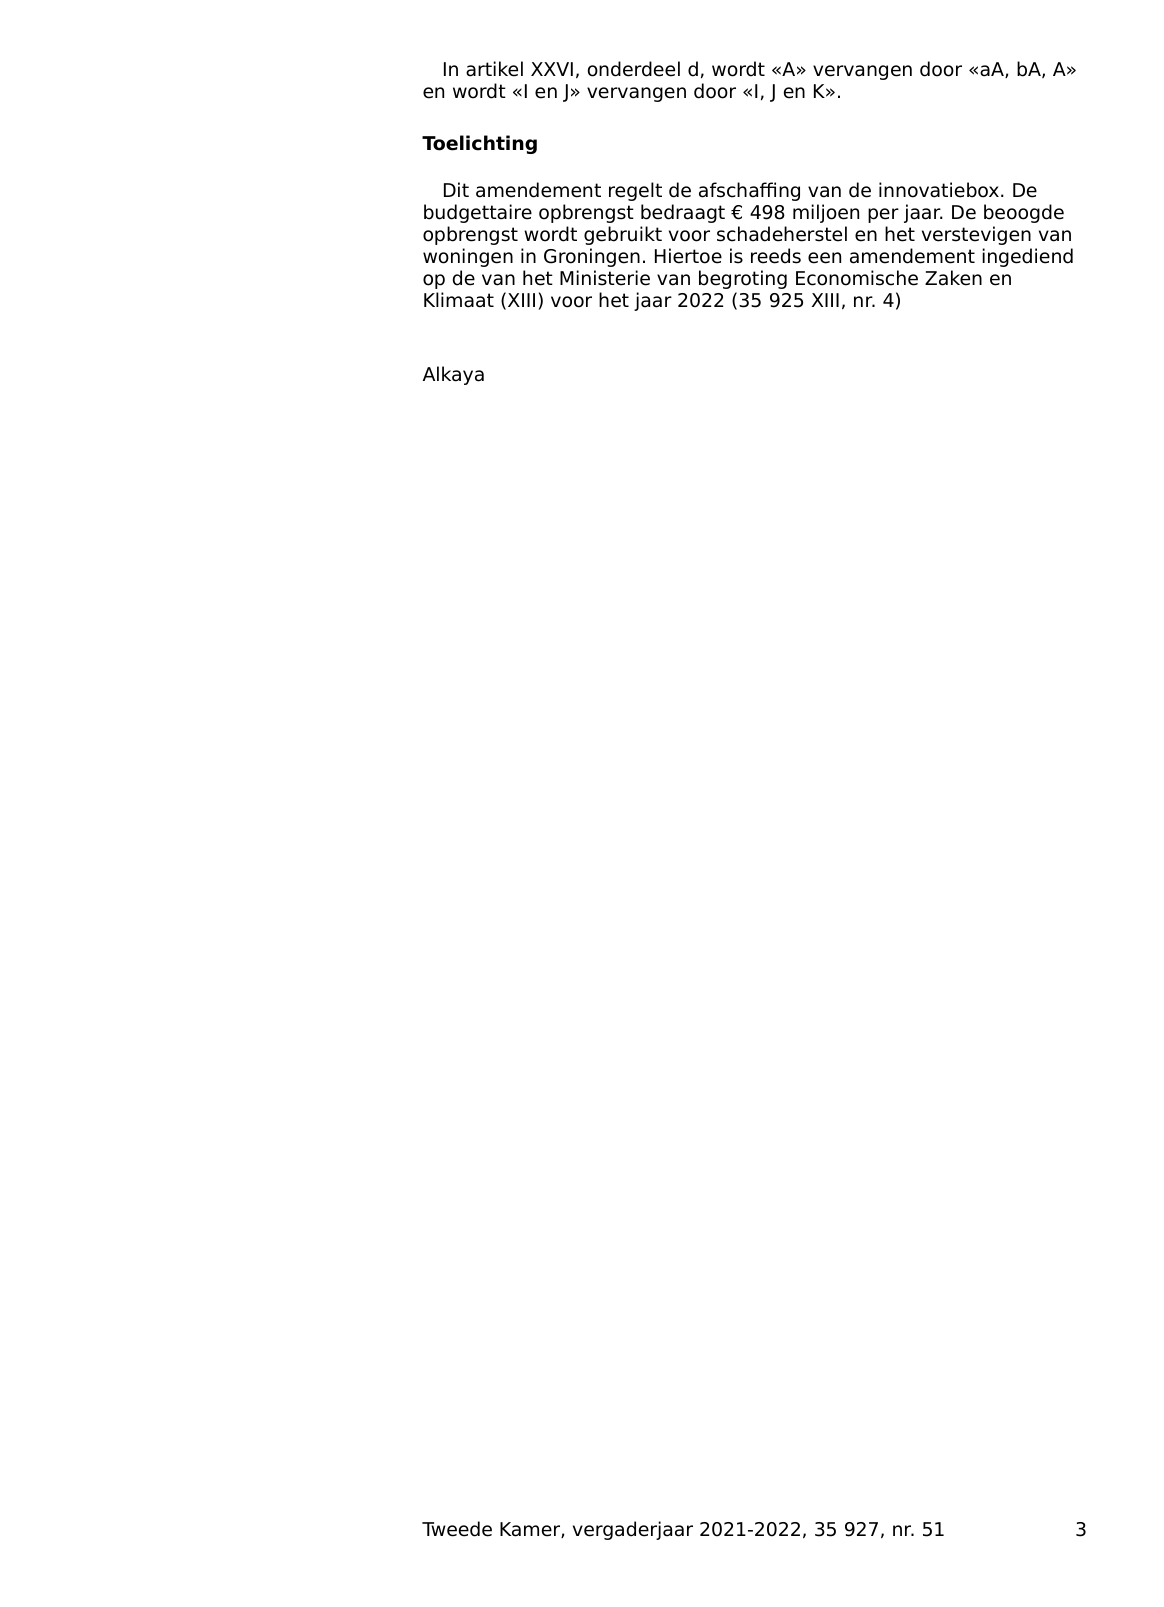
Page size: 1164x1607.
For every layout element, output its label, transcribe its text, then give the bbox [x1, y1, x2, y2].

text Alkaya [422, 342, 1087, 386]
text In artikel XXVI, onderdeel d, wordt «A» vervangen door «aA, bA, A» en wordt «I en J» vervangen door «I, J en K». [422, 59, 1087, 103]
text Dit amendement regelt de afschaffing van de innovatiebox. De budgettaire opbrengst bedraagt € 498 miljoen per jaar. De beoogde opbrengst wordt gebruikt voor schadeherstel en het verstevigen van woningen in Groningen. Hiertoe is reeds een amendement ingediend op de van het Ministerie van begroting Economische Zaken en Klimaat (XIII) voor het jaar 2022 (35 925 XIII, nr. 4) [422, 180, 1087, 312]
subtitle Toelichting [422, 133, 1087, 155]
